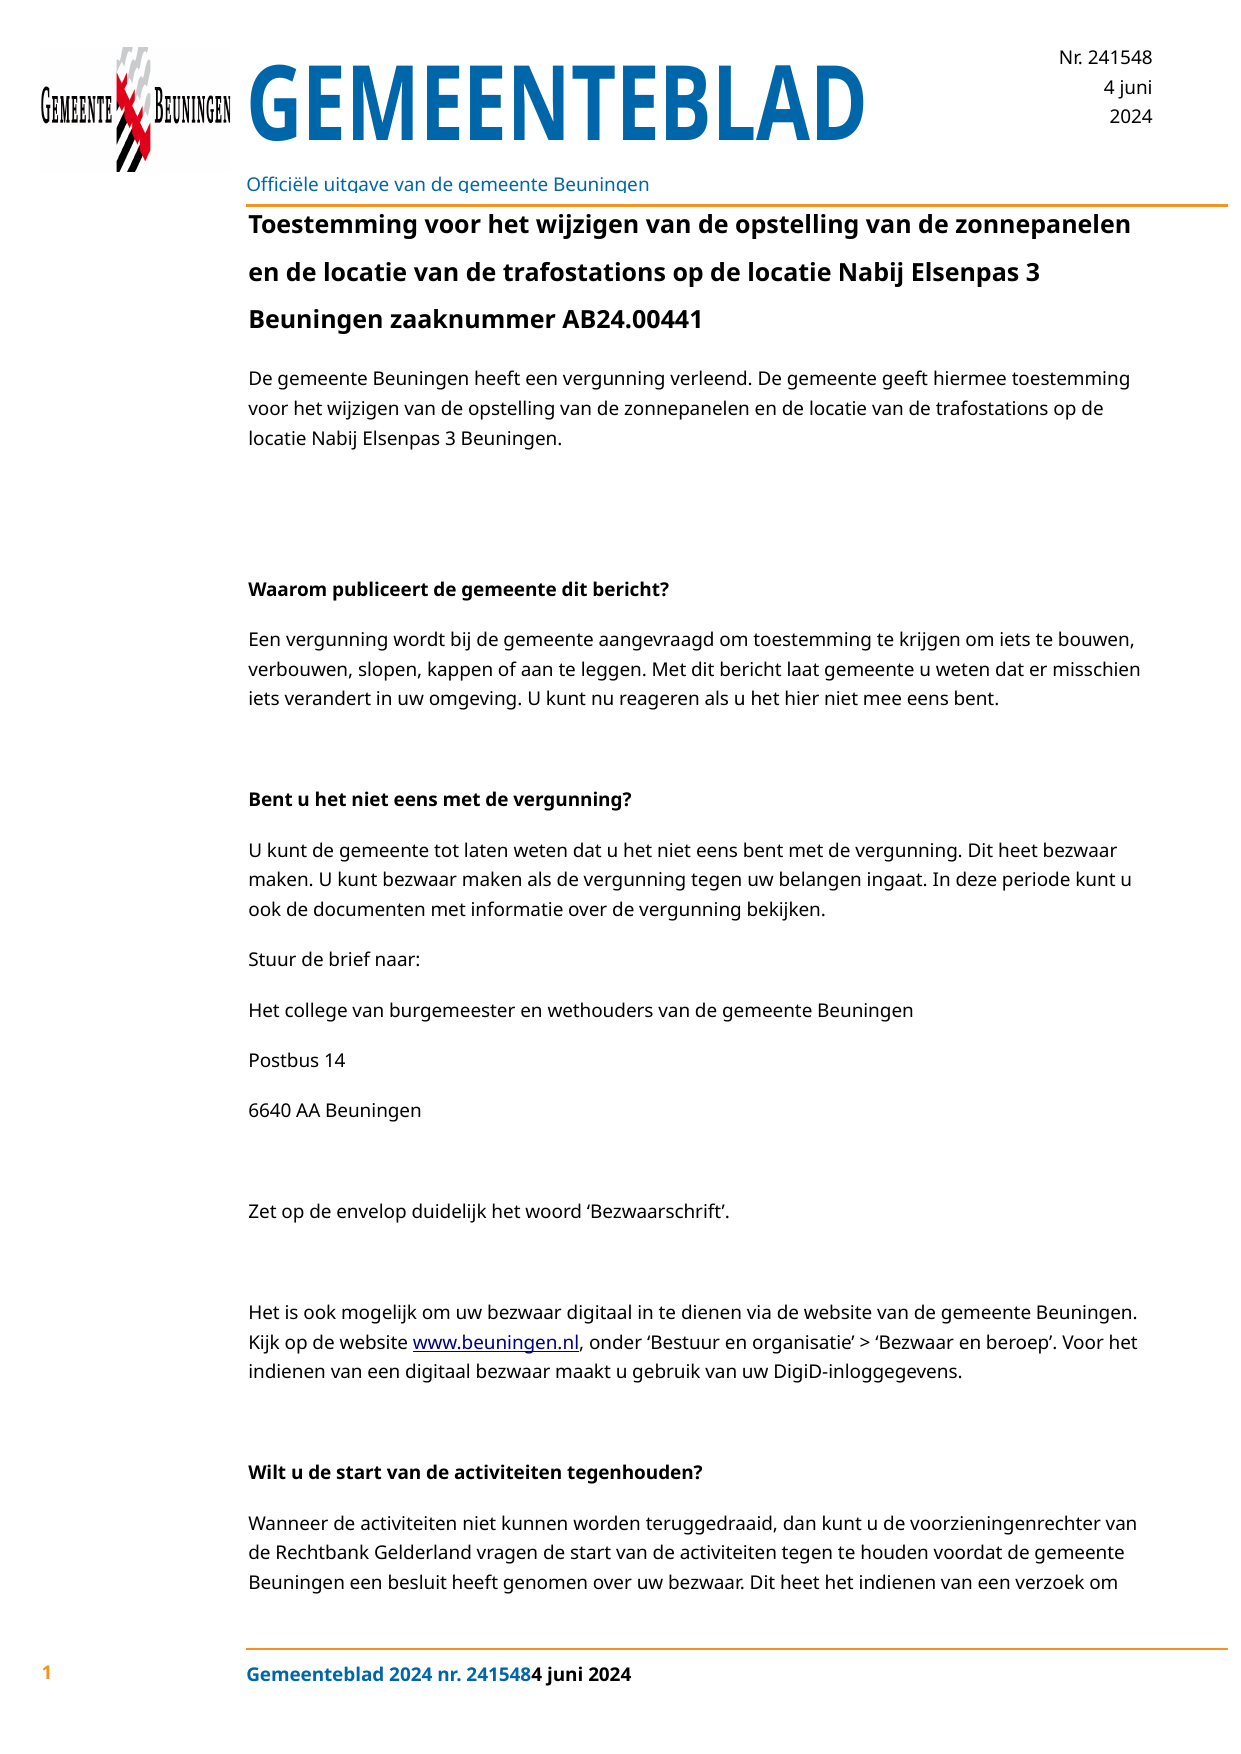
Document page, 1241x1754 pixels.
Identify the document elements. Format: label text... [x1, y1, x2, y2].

text Toestemming voor het wijzigen van de opstelling van de zonnepanelen en de locatie van de trafostations op de locatie Nabij Elsenpas 3 Beuningen zaaknummer AB24.00441 [248, 207, 1152, 336]
text De gemeente Beuningen heeft een vergunning verleend. De gemeente geeft hiermee toestemming voor het wijzigen van de opstelling van de zonnepanelen en de locatie van de trafostations op de locatie Nabij Elsenpas 3 Beuningen. [248, 366, 1152, 450]
text 6640 AA Beuningen [248, 1098, 1152, 1123]
text Een vergunning wordt bij de gemeente aangevraagd om toestemming te krijgen om iets te bouwen, verbouwen, slopen, kappen of aan te leggen. Met dit bericht laat gemeente u weten dat er misschien iets verandert in uw omgeving. U kunt nu reageren als u het hier niet mee eens bent. [248, 626, 1152, 711]
text U kunt de gemeente tot laten weten dat u het niet eens bent met de vergunning. Dit heet bezwaar maken. U kunt bezwaar maken als de vergunning tegen uw belangen ingaat. In deze periode kunt u ook de documenten met informatie over de vergunning bekijken. [248, 837, 1152, 922]
text Zet op de envelop duidelijk het woord ‘Bezwaarschrift’. [248, 1198, 1152, 1224]
text Waarom publiceert de gemeente dit bericht? [248, 576, 1152, 602]
text Stuur de brief naar: [248, 946, 1152, 972]
text Wilt u de start van de activiteiten tegenhouden? [248, 1459, 1152, 1485]
text Het college van burgemeester en wethouders van de gemeente Beuningen [248, 997, 1152, 1022]
text Bent u het niet eens met de vergunning? [248, 786, 1152, 812]
text Postbus 14 [248, 1047, 1152, 1073]
text Het is ook mogelijk om uw bezwaar digitaal in te dienen via de website van de gemeente Beuningen. Kijk op de website www.beuningen.nl, onder ‘Bestuur en organisatie’ > ‘Bezwaar en beroep’. Voor het indienen van een digitaal bezwaar maakt u gebruik van uw DigiD-inloggegevens. [248, 1299, 1152, 1384]
picture [41, 47, 231, 172]
text Wanneer de activiteiten niet kunnen worden teruggedraaid, dan kunt u de voorzieningenrechter van de Rechtbank Gelderland vragen de start van de activiteiten tegen te houden voordat de gemeente Beuningen een besluit heeft genomen over uw bezwaar. Dit heet het indienen van een verzoek om [248, 1510, 1152, 1594]
